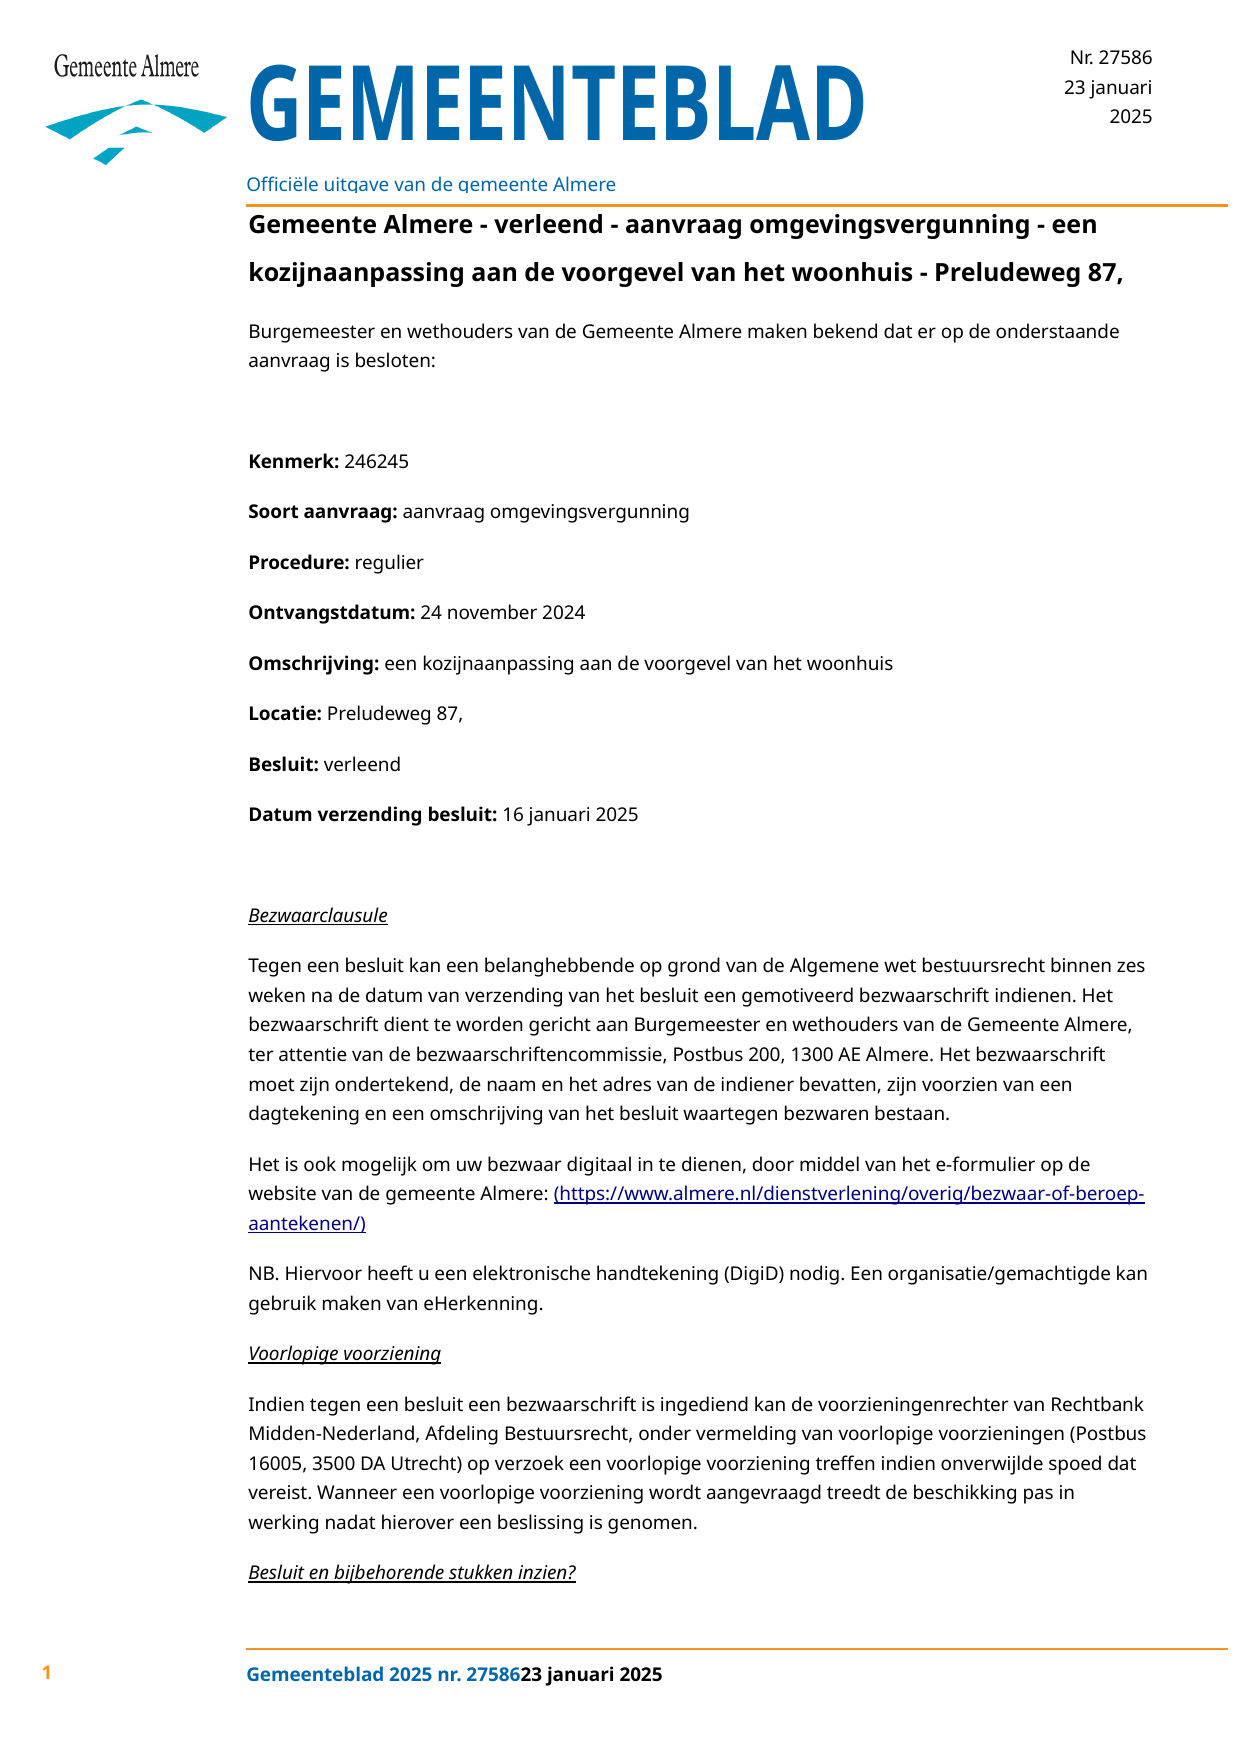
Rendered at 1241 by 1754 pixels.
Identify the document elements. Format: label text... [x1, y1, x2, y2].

text Besluit en bijbehorende stukken inzien? [248, 1559, 1152, 1585]
text Het is ook mogelijk om uw bezwaar digitaal in te dienen, door middel van het e-formulier op de website van de gemeente Almere: (https://www.almere.nl/dienstverlening/overig/bezwaar-of-beroep-aantekenen/) [248, 1151, 1152, 1236]
text Bezwaarclausule [248, 902, 1152, 928]
picture [41, 47, 231, 172]
text Omschrijving: een kozijnaanpassing aan de voorgevel van het woonhuis [248, 650, 1152, 676]
text Ontvangstdatum: 24 november 2024 [248, 599, 1152, 625]
text Datum verzending besluit: 16 januari 2025 [248, 801, 1152, 827]
text Indien tegen een besluit een bezwaarschrift is ingediend kan de voorzieningenrechter van Rechtbank Midden-Nederland, Afdeling Bestuursrecht, onder vermelding van voorlopige voorzieningen (Postbus 16005, 3500 DA Utrecht) op verzoek een voorlopige voorziening treffen indien onverwijlde spoed dat vereist. Wanneer een voorlopige voorziening wordt aangevraagd treedt de beschikking pas in werking nadat hierover een beslissing is genomen. [248, 1391, 1152, 1535]
text Kenmerk: 246245 [248, 448, 1152, 474]
text Tegen een besluit kan een belanghebbende op grond van de Algemene wet bestuursrecht binnen zes weken na de datum van verzending van het besluit een gemotiveerd bezwaarschrift indienen. Het bezwaarschrift dient te worden gericht aan Burgemeester en wethouders van de Gemeente Almere, ter attentie van de bezwaarschriftencommissie, Postbus 200, 1300 AE Almere. Het bezwaarschrift moet zijn ondertekend, de naam en het adres van de indiener bevatten, zijn voorzien van een dagtekening en een omschrijving van het besluit waartegen bezwaren bestaan. [248, 952, 1152, 1126]
text Gemeente Almere - verleend - aanvraag omgevingsvergunning - een kozijnaanpassing aan de voorgevel van het woonhuis - Preludeweg 87, [248, 207, 1152, 288]
text Soort aanvraag: aanvraag omgevingsvergunning [248, 499, 1152, 524]
text Procedure: regulier [248, 549, 1152, 575]
text NB. Hiervoor heeft u een elektronische handtekening (DigiD) nodig. Een organisatie/gemachtigde kan gebruik maken van eHerkenning. [248, 1260, 1152, 1316]
text Besluit: verleend [248, 751, 1152, 777]
text Locatie: Preludeweg 87, [248, 700, 1152, 726]
text Voorlopige voorziening [248, 1340, 1152, 1366]
text Burgemeester en wethouders van de Gemeente Almere maken bekend dat er op de onderstaande aanvraag is besloten: [248, 318, 1152, 373]
